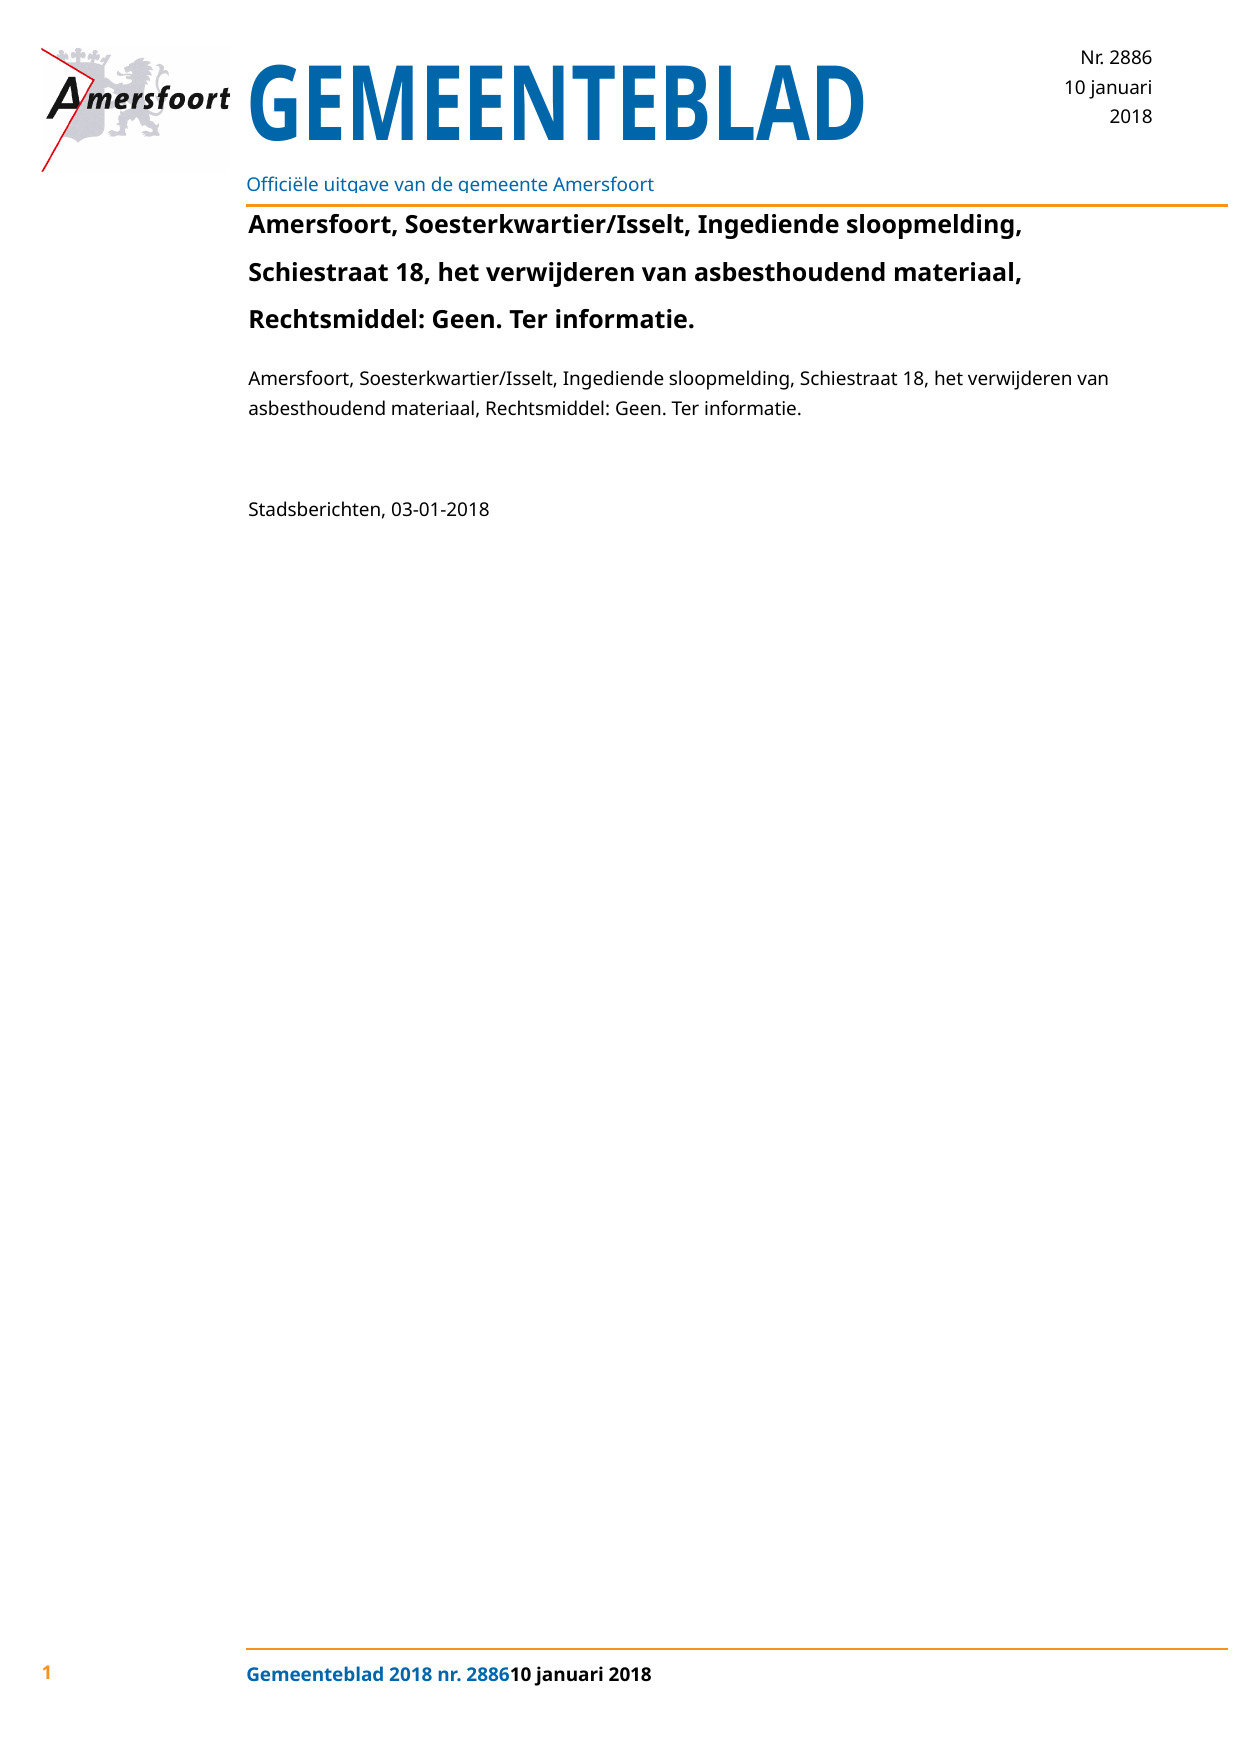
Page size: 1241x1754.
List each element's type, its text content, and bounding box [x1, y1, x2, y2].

text Stadsberichten, 03-01-2018 [248, 496, 1152, 522]
picture [41, 47, 231, 172]
text Amersfoort, Soesterkwartier/Isselt, Ingediende sloopmelding, Schiestraat 18, het verwijderen van asbesthoudend materiaal, Rechtsmiddel: Geen. Ter informatie. [248, 207, 1152, 336]
text Amersfoort, Soesterkwartier/Isselt, Ingediende sloopmelding, Schiestraat 18, het verwijderen van asbesthoudend materiaal, Rechtsmiddel: Geen. Ter informatie. [248, 366, 1152, 421]
